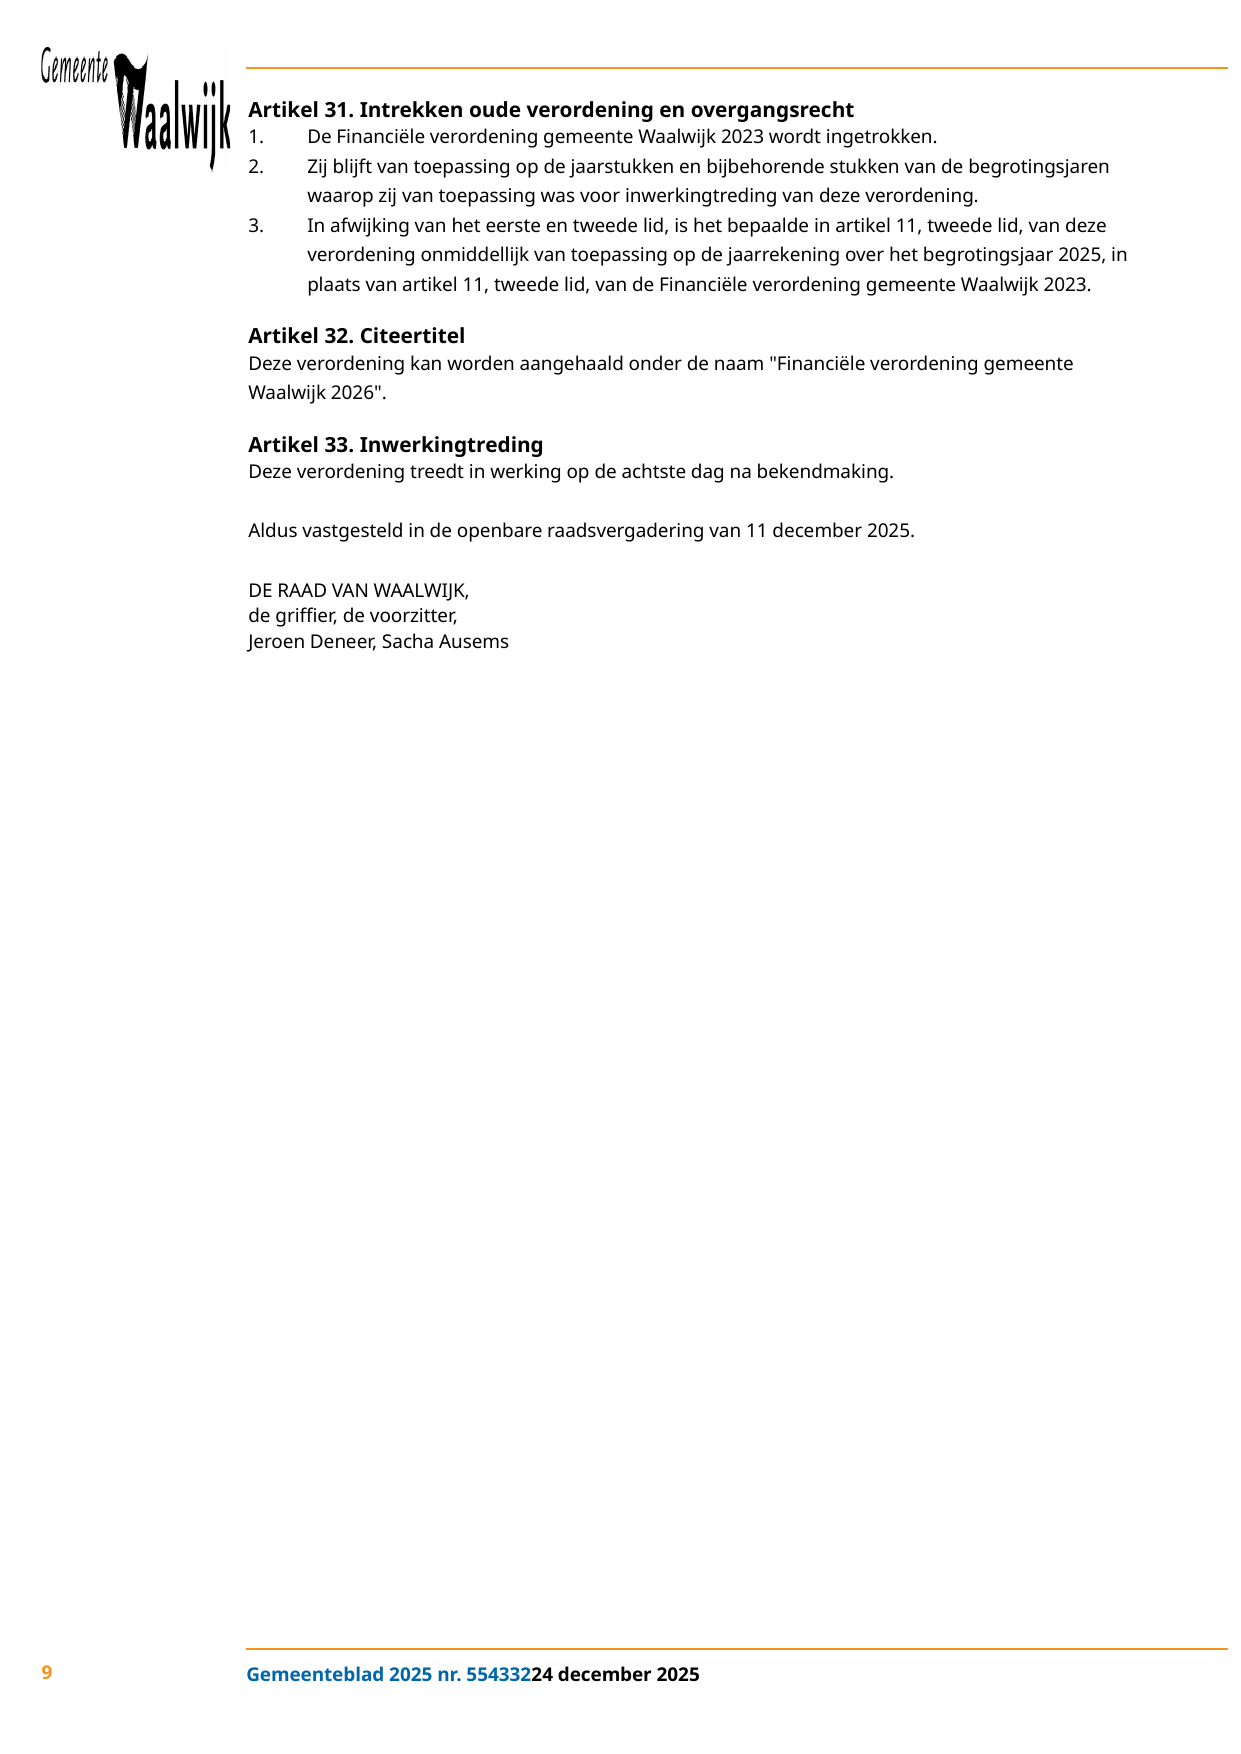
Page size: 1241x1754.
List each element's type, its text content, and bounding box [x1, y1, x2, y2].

list De Financiële verordening gemeente Waalwijk 2023 wordt ingetrokken. [248, 123, 1152, 149]
text de griffier, de voorzitter, [248, 602, 1152, 628]
text Deze verordening treedt in werking op de achtste dag na bekendmaking. [248, 458, 1152, 484]
list Zij blijft van toepassing op de jaarstukken en bijbehorende stukken van de begrotingsjaren waarop zij van toepassing was voor inwerkingtreding van deze verordening. [248, 153, 1152, 208]
text Artikel 31. Intrekken oude verordening en overgangsrecht [248, 95, 1152, 123]
text Artikel 32. Citeertitel [248, 322, 1152, 350]
text DE RAAD VAN WAALWIJK, [248, 577, 1152, 602]
list In afwijking van het eerste en tweede lid, is het bepaalde in artikel 11, tweede lid, van deze verordening onmiddellijk van toepassing op de jaarrekening over het begrotingsjaar 2025, in plaats van artikel 11, tweede lid, van de Financiële verordening gemeente Waalwijk 2023. [248, 212, 1152, 297]
text Artikel 33. Inwerkingtreding [248, 430, 1152, 458]
text Deze verordening kan worden aangehaald onder de naam "Financiële verordening gemeente Waalwijk 2026". [248, 350, 1152, 405]
text Aldus vastgesteld in de openbare raadsvergadering van 11 december 2025. [248, 518, 1152, 543]
text Jeroen Deneer, Sacha Ausems [248, 628, 1152, 654]
picture [41, 47, 231, 172]
